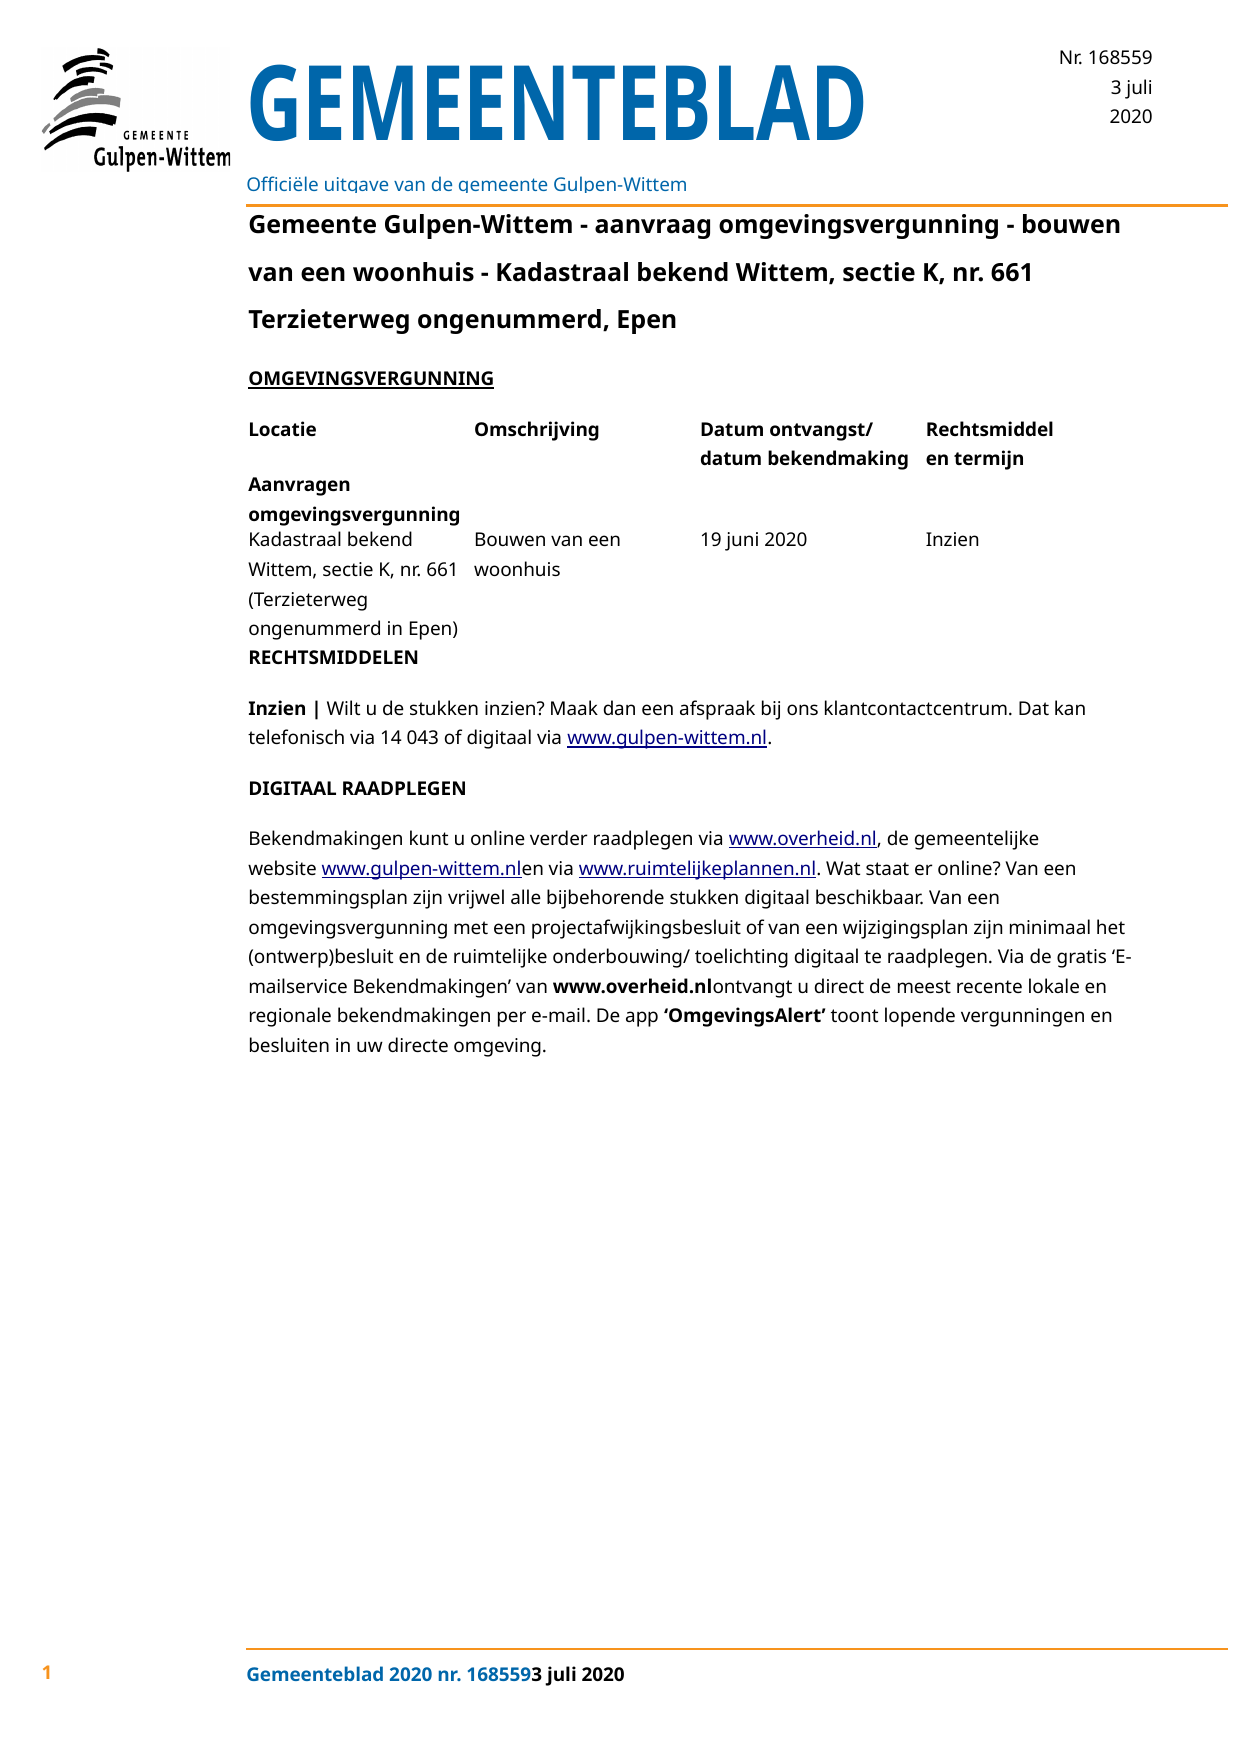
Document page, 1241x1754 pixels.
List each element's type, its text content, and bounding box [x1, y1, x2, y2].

table_cell 19 juni 2020 [700, 527, 926, 641]
text OMGEVINGSVERGUNNING [248, 366, 1152, 391]
text DIGITAAL RAADPLEGEN [248, 775, 1152, 801]
table_cell Aanvragen omgevingsvergunning [248, 471, 474, 527]
text Bekendmakingen kunt u online verder raadplegen via www.overheid.nl, de gemeentelijke website www.gulpen-wittem.nlen via www.ruimtelijkeplannen.nl. Wat staat er online? Van een bestemmingsplan zijn vrijwel alle bijbehorende stukken digitaal beschikbaar. Van een omgevingsvergunning met een projectafwijkingsbesluit of van een wijzigingsplan zijn minimaal het (ontwerp)besluit en de ruimtelijke onderbouwing/ toelichting digitaal te raadplegen. Via de gratis ‘E-mailservice Bekendmakingen’ van www.overheid.nlontvangt u direct de meest recente lokale en regionale bekendmakingen per e-mail. De app ‘OmgevingsAlert’ toont lopende vergunningen en besluiten in uw directe omgeving. [248, 825, 1152, 1058]
table_cell Bouwen van een woonhuis [474, 527, 700, 641]
table_cell [926, 471, 1152, 527]
text Inzien | Wilt u de stukken inzien? Maak dan een afspraak bij ons klantcontactcentrum. Dat kan telefonisch via 14 043 of digitaal via www.gulpen-wittem.nl. [248, 695, 1152, 750]
table_cell Kadastraal bekend Wittem, sectie K, nr. 661 (Terzieterweg ongenummerd in Epen) [248, 527, 474, 641]
text Gemeente Gulpen-Wittem - aanvraag omgevingsvergunning - bouwen van een woonhuis - Kadastraal bekend Wittem, sectie K, nr. 661 Terzieterweg ongenummerd, Epen [248, 207, 1152, 336]
text RECHTSMIDDELEN [248, 644, 1152, 670]
table_cell [474, 471, 700, 527]
picture [41, 47, 231, 172]
table_cell Inzien [926, 527, 1152, 641]
table_header Omschrijving [474, 416, 700, 471]
table_header Rechtsmiddel en termijn [926, 416, 1152, 471]
table_cell [700, 471, 926, 527]
table_header Datum ontvangst/ datum bekendmaking [700, 416, 926, 471]
table_header Locatie [248, 416, 474, 471]
